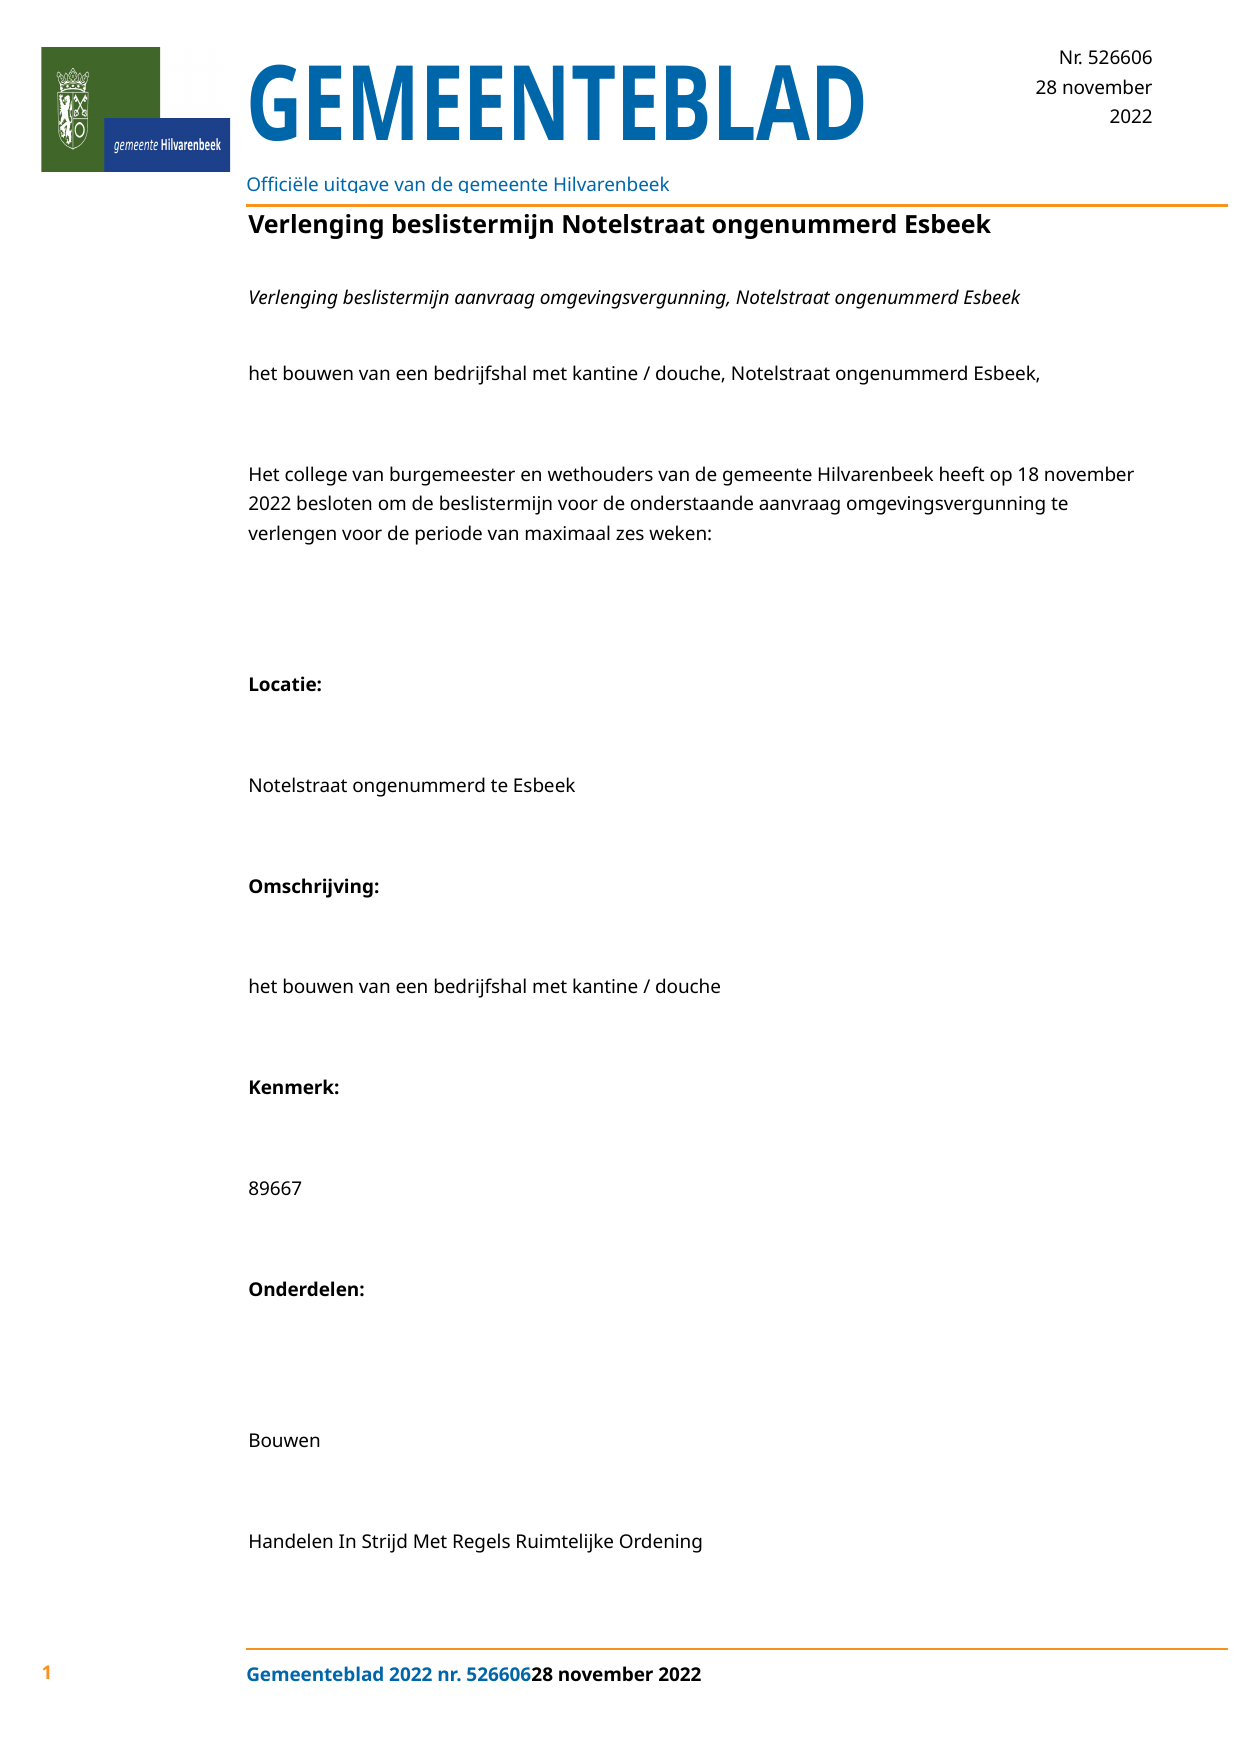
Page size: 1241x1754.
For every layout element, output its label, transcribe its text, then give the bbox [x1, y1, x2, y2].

text het bouwen van een bedrijfshal met kantine / douche, Notelstraat ongenummerd Esbeek, [248, 360, 1152, 386]
text Onderdelen: [248, 1276, 1152, 1302]
text Kenmerk: [248, 1074, 1152, 1100]
text Verlenging beslistermijn aanvraag omgevingsvergunning, Notelstraat ongenummerd Esbeek [248, 284, 1152, 309]
text het bouwen van een bedrijfshal met kantine / douche [248, 974, 1152, 999]
text Handelen In Strijd Met Regels Ruimtelijke Ordening [248, 1528, 1152, 1554]
text Bouwen [248, 1427, 1152, 1453]
picture [41, 47, 231, 172]
text Notelstraat ongenummerd te Esbeek [248, 772, 1152, 798]
text Locatie: [248, 671, 1152, 697]
text Het college van burgemeester en wethouders van de gemeente Hilvarenbeek heeft op 18 november 2022 besloten om de beslistermijn voor de onderstaande aanvraag omgevingsvergunning te verlengen voor de periode van maximaal zes weken: [248, 461, 1152, 546]
text 89667 [248, 1175, 1152, 1201]
text Omschrijving: [248, 873, 1152, 899]
text Verlenging beslistermijn Notelstraat ongenummerd Esbeek [248, 207, 1152, 241]
